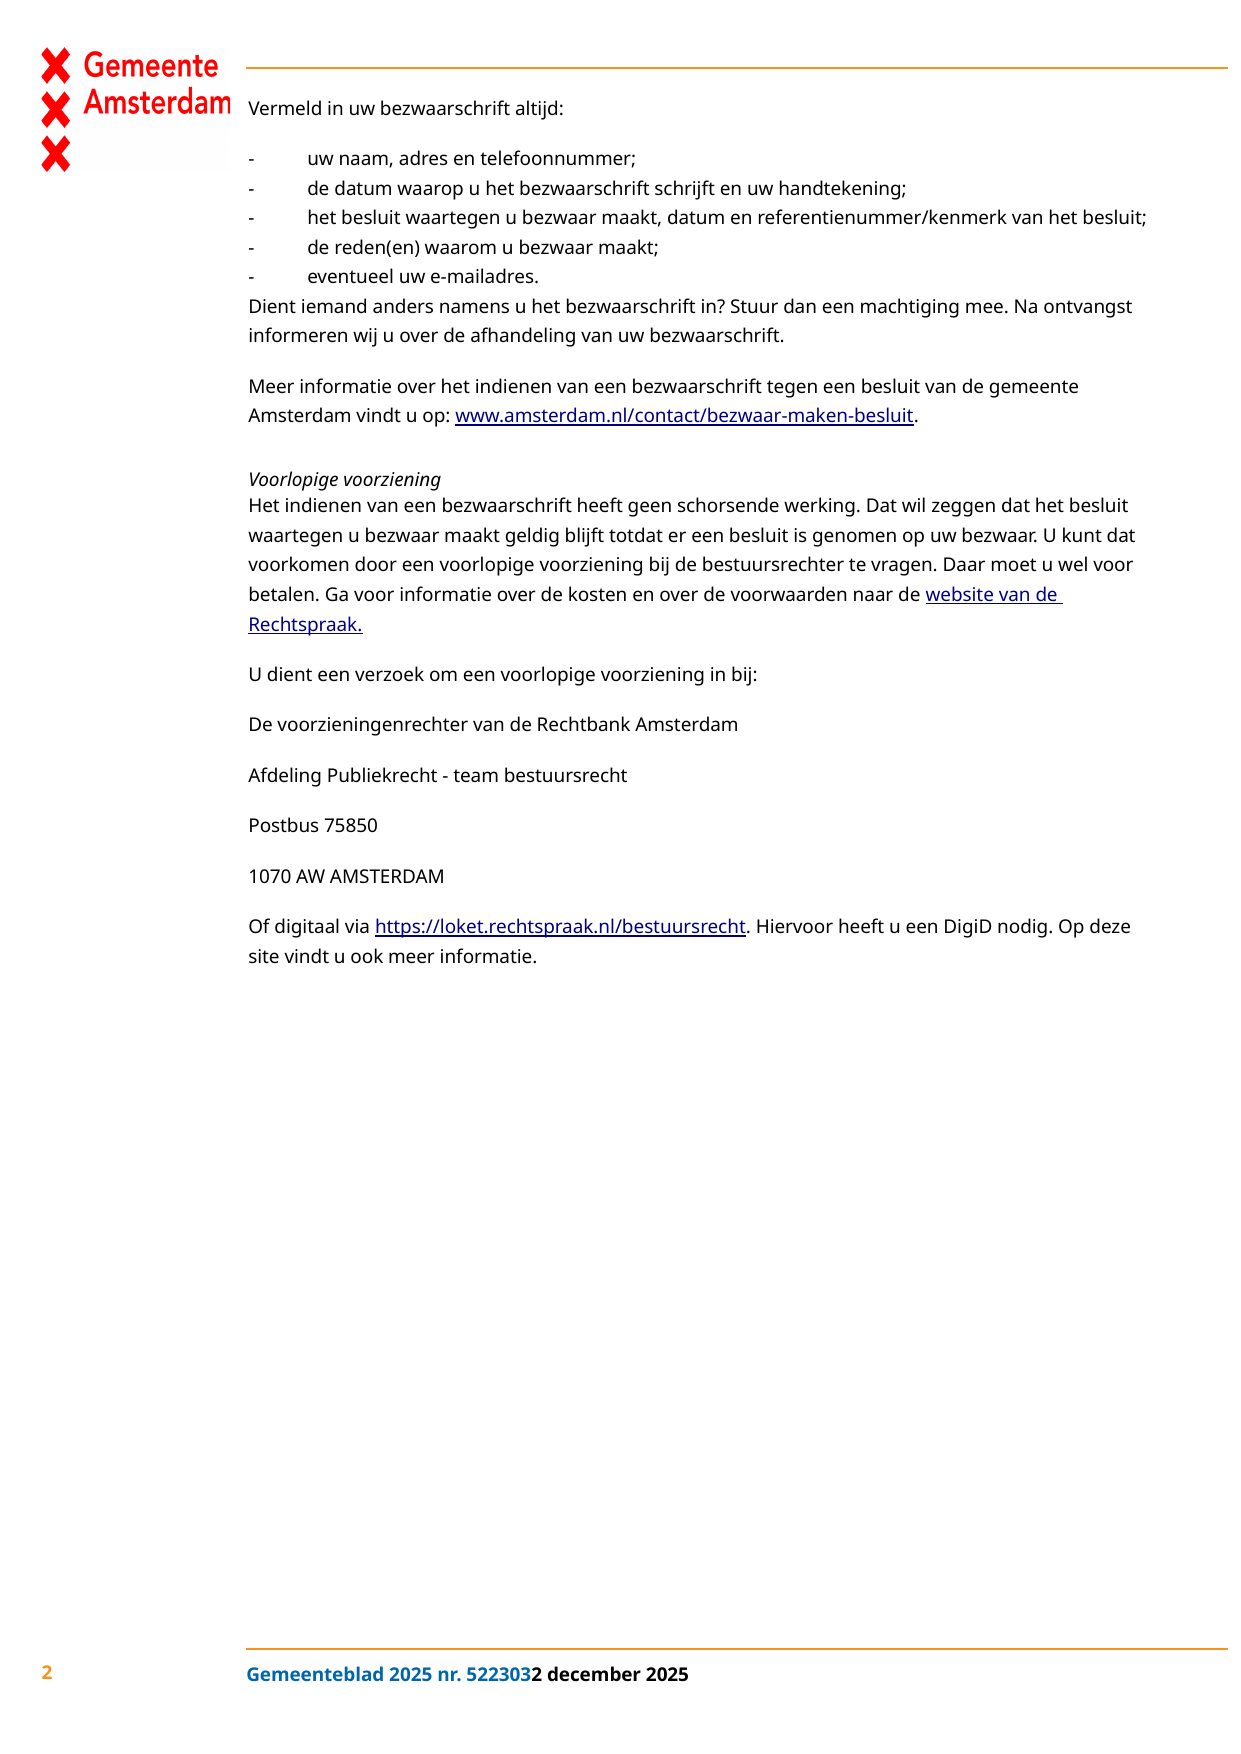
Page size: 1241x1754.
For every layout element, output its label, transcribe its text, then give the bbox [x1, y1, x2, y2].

text Voorlopige voorziening [248, 467, 1152, 492]
text De voorzieningenrechter van de Rechtbank Amsterdam [248, 712, 1152, 737]
list de reden(en) waarom u bezwaar maakt; [248, 234, 1152, 260]
list eventueel uw e-mailadres. [248, 263, 1152, 289]
text Postbus 75850 [248, 812, 1152, 838]
text Afdeling Publiekrecht - team bestuursrecht [248, 762, 1152, 788]
list de datum waarop u het bezwaarschrift schrijft en uw handtekening; [248, 175, 1152, 201]
picture [41, 47, 231, 172]
list uw naam, adres en telefoonnummer; [248, 145, 1152, 171]
text Het indienen van een bezwaarschrift heeft geen schorsende werking. Dat wil zeggen dat het besluit waartegen u bezwaar maakt geldig blijft totdat er een besluit is genomen op uw bezwaar. U kunt dat voorkomen door een voorlopige voorziening bij de bestuursrechter te vragen. Daar moet u wel voor betalen. Ga voor informatie over de kosten en over de voorwaarden naar de website van de Rechtspraak. [248, 492, 1152, 636]
text 1070 AW AMSTERDAM [248, 863, 1152, 888]
text Vermeld in uw bezwaarschrift altijd: [248, 95, 1152, 121]
text Of digitaal via https://loket.rechtspraak.nl/bestuursrecht. Hiervoor heeft u een DigiD nodig. Op deze site vindt u ook meer informatie. [248, 913, 1152, 968]
list het besluit waartegen u bezwaar maakt, datum en referentienummer/kenmerk van het besluit; [248, 204, 1152, 230]
text Meer informatie over het indienen van een bezwaarschrift tegen een besluit van de gemeente Amsterdam vindt u op: www.amsterdam.nl/contact/bezwaar-maken-besluit. [248, 373, 1152, 428]
text U dient een verzoek om een voorlopige voorziening in bij: [248, 661, 1152, 687]
text Dient iemand anders namens u het bezwaarschrift in? Stuur dan een machtiging mee. Na ontvangst informeren wij u over de afhandeling van uw bezwaarschrift. [248, 293, 1152, 348]
